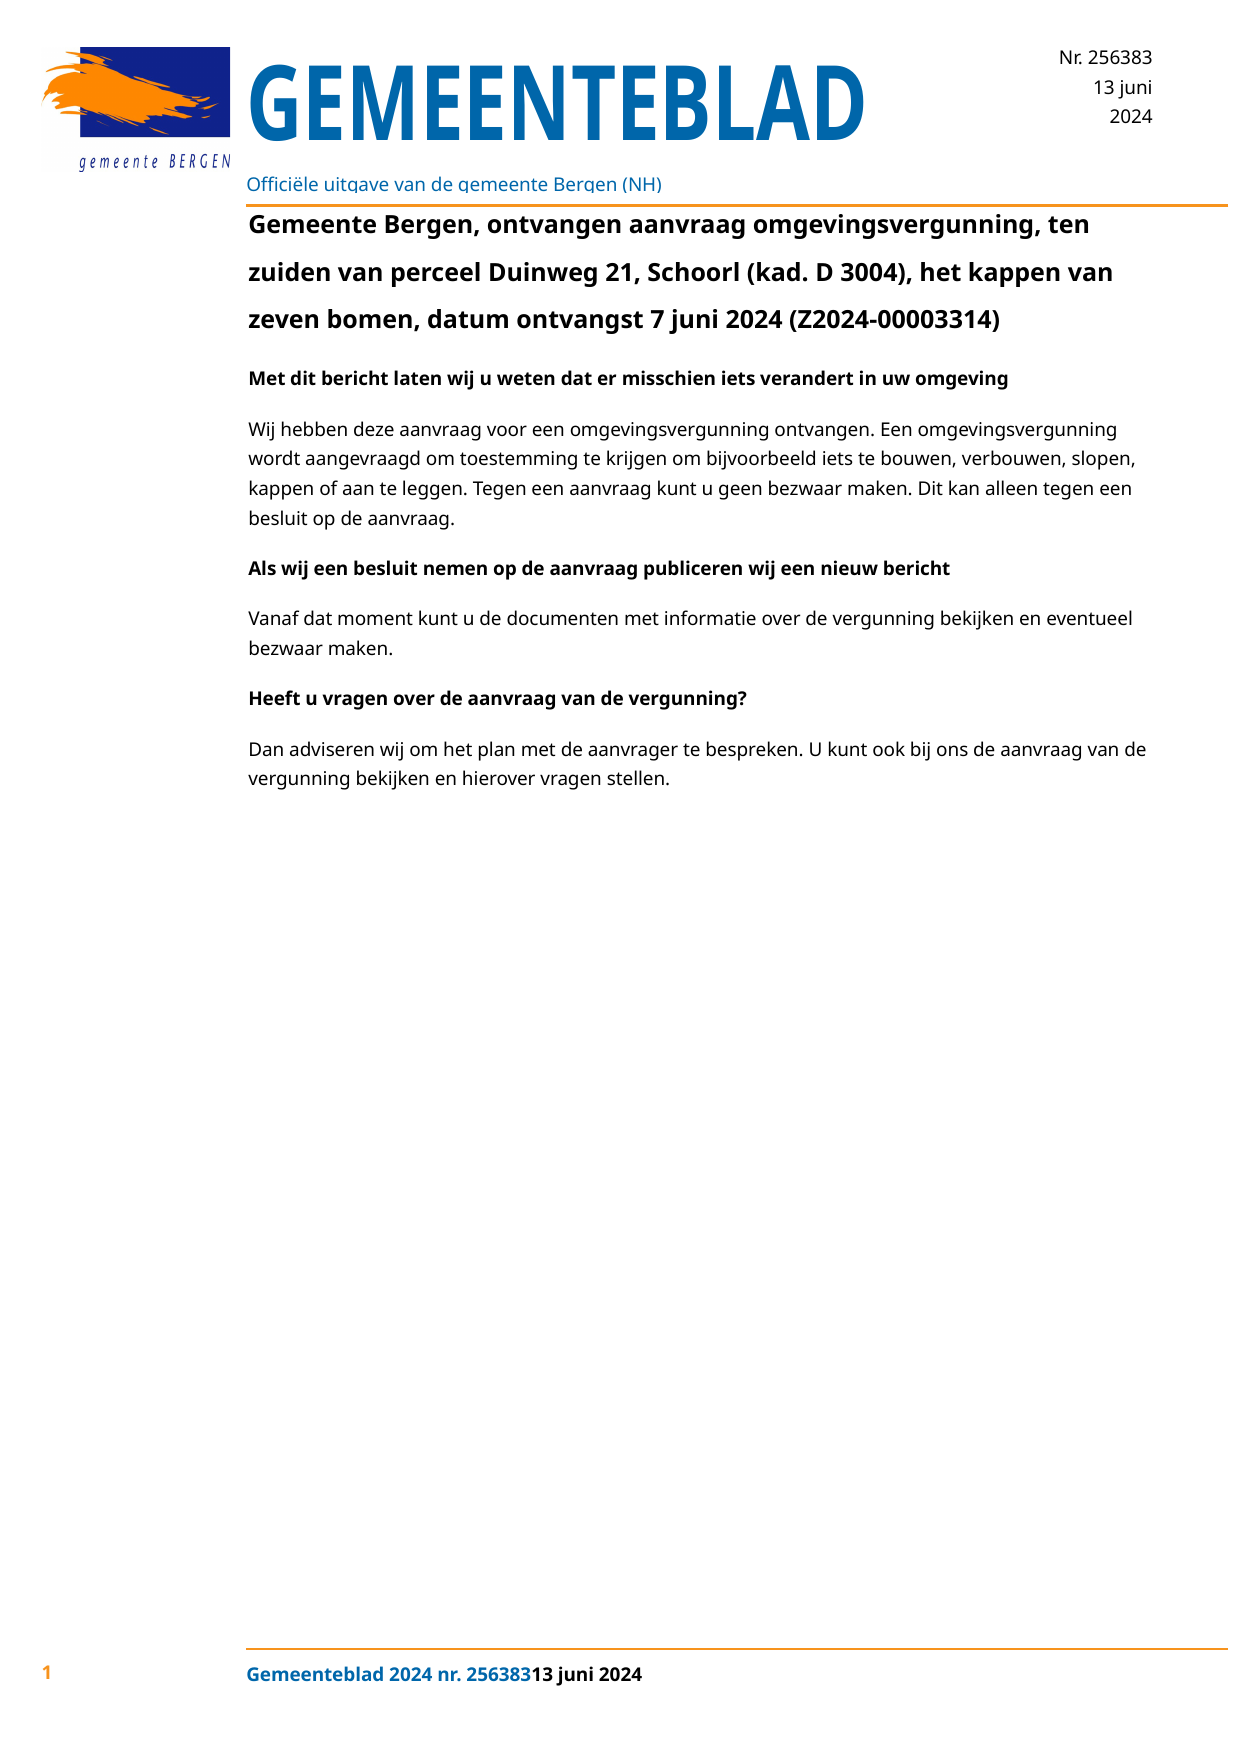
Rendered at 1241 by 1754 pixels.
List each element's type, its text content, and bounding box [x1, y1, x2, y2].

text Dan adviseren wij om het plan met de aanvrager te bespreken. U kunt ook bij ons de aanvraag van de vergunning bekijken en hierover vragen stellen. [248, 736, 1152, 791]
text Heeft u vragen over de aanvraag van de vergunning? [248, 686, 1152, 711]
text Als wij een besluit nemen op de aanvraag publiceren wij een nieuw bericht [248, 555, 1152, 581]
text Wij hebben deze aanvraag voor een omgevingsvergunning ontvangen. Een omgevingsvergunning wordt aangevraagd om toestemming te krijgen om bijvoorbeeld iets te bouwen, verbouwen, slopen, kappen of aan te leggen. Tegen een aanvraag kunt u geen bezwaar maken. Dit kan alleen tegen een besluit op de aanvraag. [248, 416, 1152, 530]
picture [41, 47, 231, 172]
text Met dit bericht laten wij u weten dat er misschien iets verandert in uw omgeving [248, 366, 1152, 391]
text Vanaf dat moment kunt u de documenten met informatie over de vergunning bekijken en eventueel bezwaar maken. [248, 606, 1152, 661]
text Gemeente Bergen, ontvangen aanvraag omgevingsvergunning, ten zuiden van perceel Duinweg 21, Schoorl (kad. D 3004), het kappen van zeven bomen, datum ontvangst 7 juni 2024 (Z2024-00003314) [248, 207, 1152, 336]
